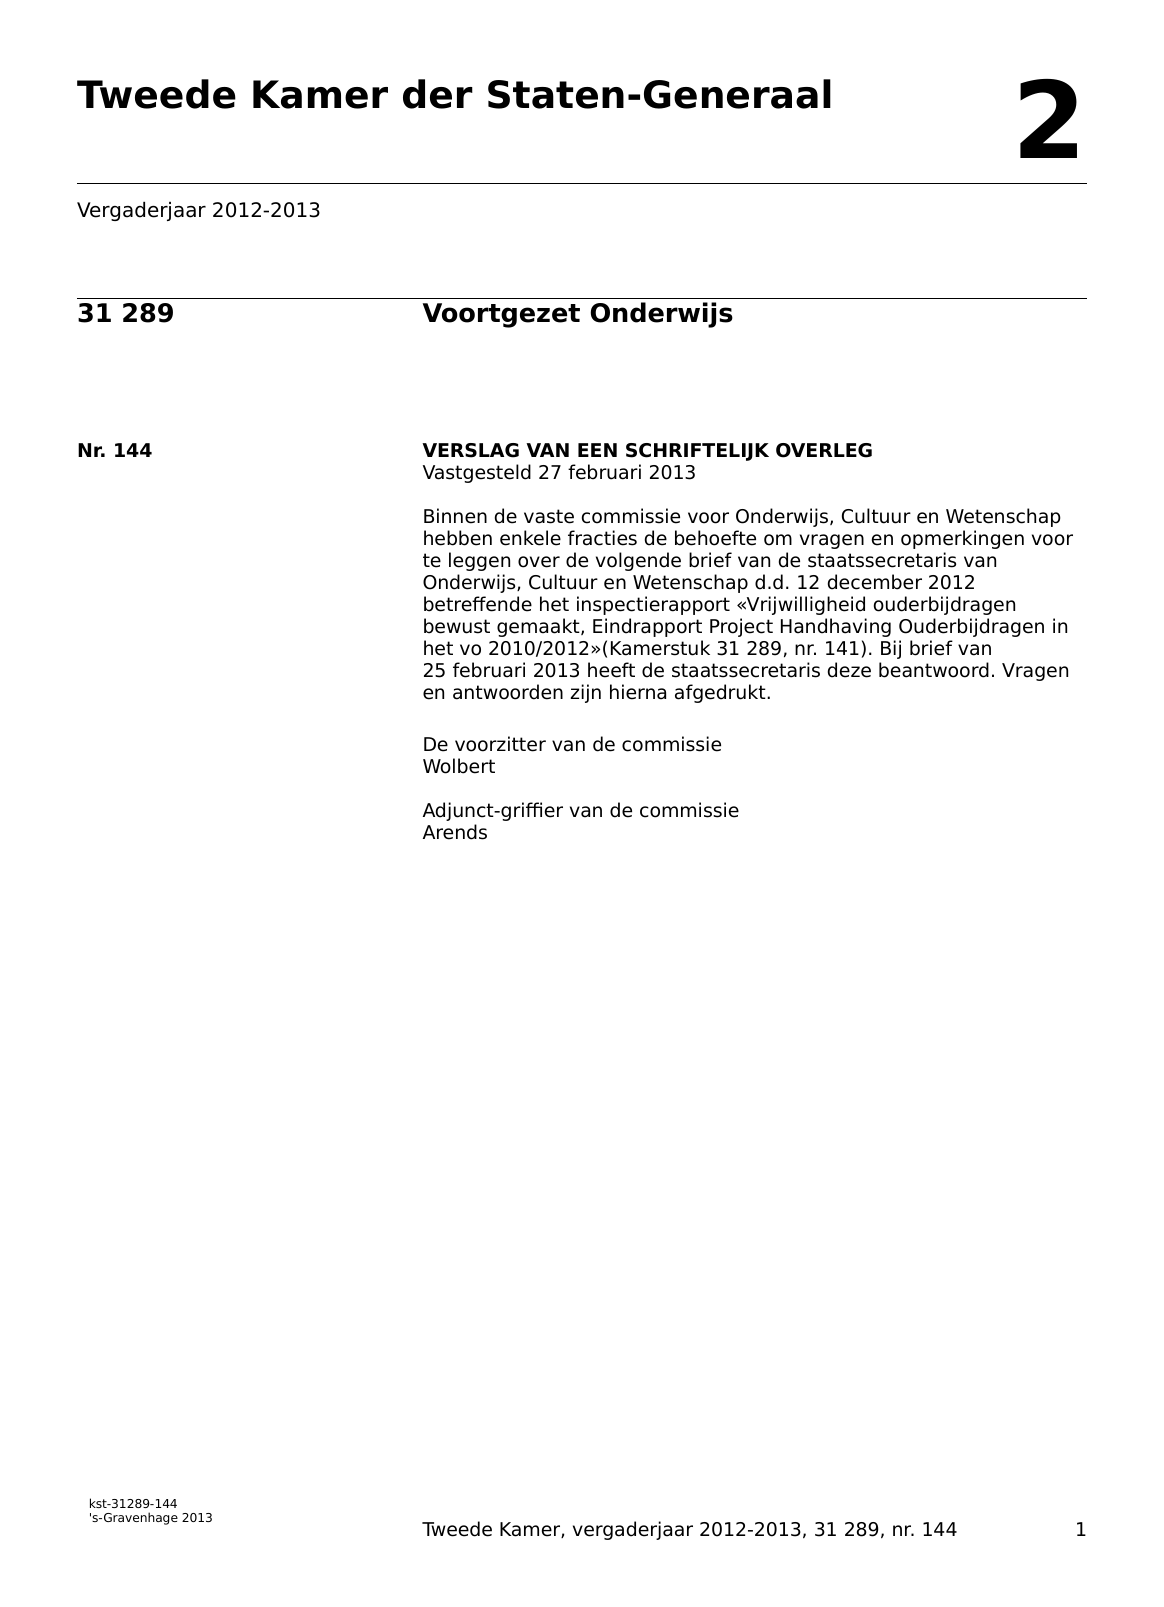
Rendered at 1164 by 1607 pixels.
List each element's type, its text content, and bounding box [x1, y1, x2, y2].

text De voorzitter van de commissie Wolbert [422, 734, 1087, 778]
subtitle 31 289 Voortgezet Onderwijs [77, 299, 1087, 329]
text Binnen de vaste commissie voor Onderwijs, Cultuur en Wetenschap hebben enkele fracties de behoefte om vragen en opmerkingen voor te leggen over de volgende brief van de staatssecretaris van Onderwijs, Cultuur en Wetenschap d.d. 12 december 2012 betreffende het inspectierapport «Vrijwilligheid ouderbijdragen bewust gemaakt, Eindrapport Project Handhaving Ouderbijdragen in het vo 2010/2012»(Kamerstuk 31 289, nr. 141). Bij brief van 25 februari 2013 heeft de staatssecretaris deze beantwoord. Vragen en antwoorden zijn hierna afgedrukt. [422, 506, 1087, 704]
text 's-Gravenhage 2013 [88, 1511, 323, 1525]
table_header 2 [886, 59, 1087, 183]
table_cell Vergaderjaar 2012-2013 [77, 184, 1087, 298]
text kst-31289-144 [88, 1497, 323, 1511]
table_header Tweede Kamer der Staten-Generaal [77, 59, 886, 183]
text Vastgesteld 27 februari 2013 [422, 462, 1087, 484]
subtitle Nr. 144 VERSLAG VAN EEN SCHRIFTELIJK OVERLEG [77, 440, 1087, 462]
text Adjunct-griffier van de commissie Arends [422, 800, 1087, 844]
